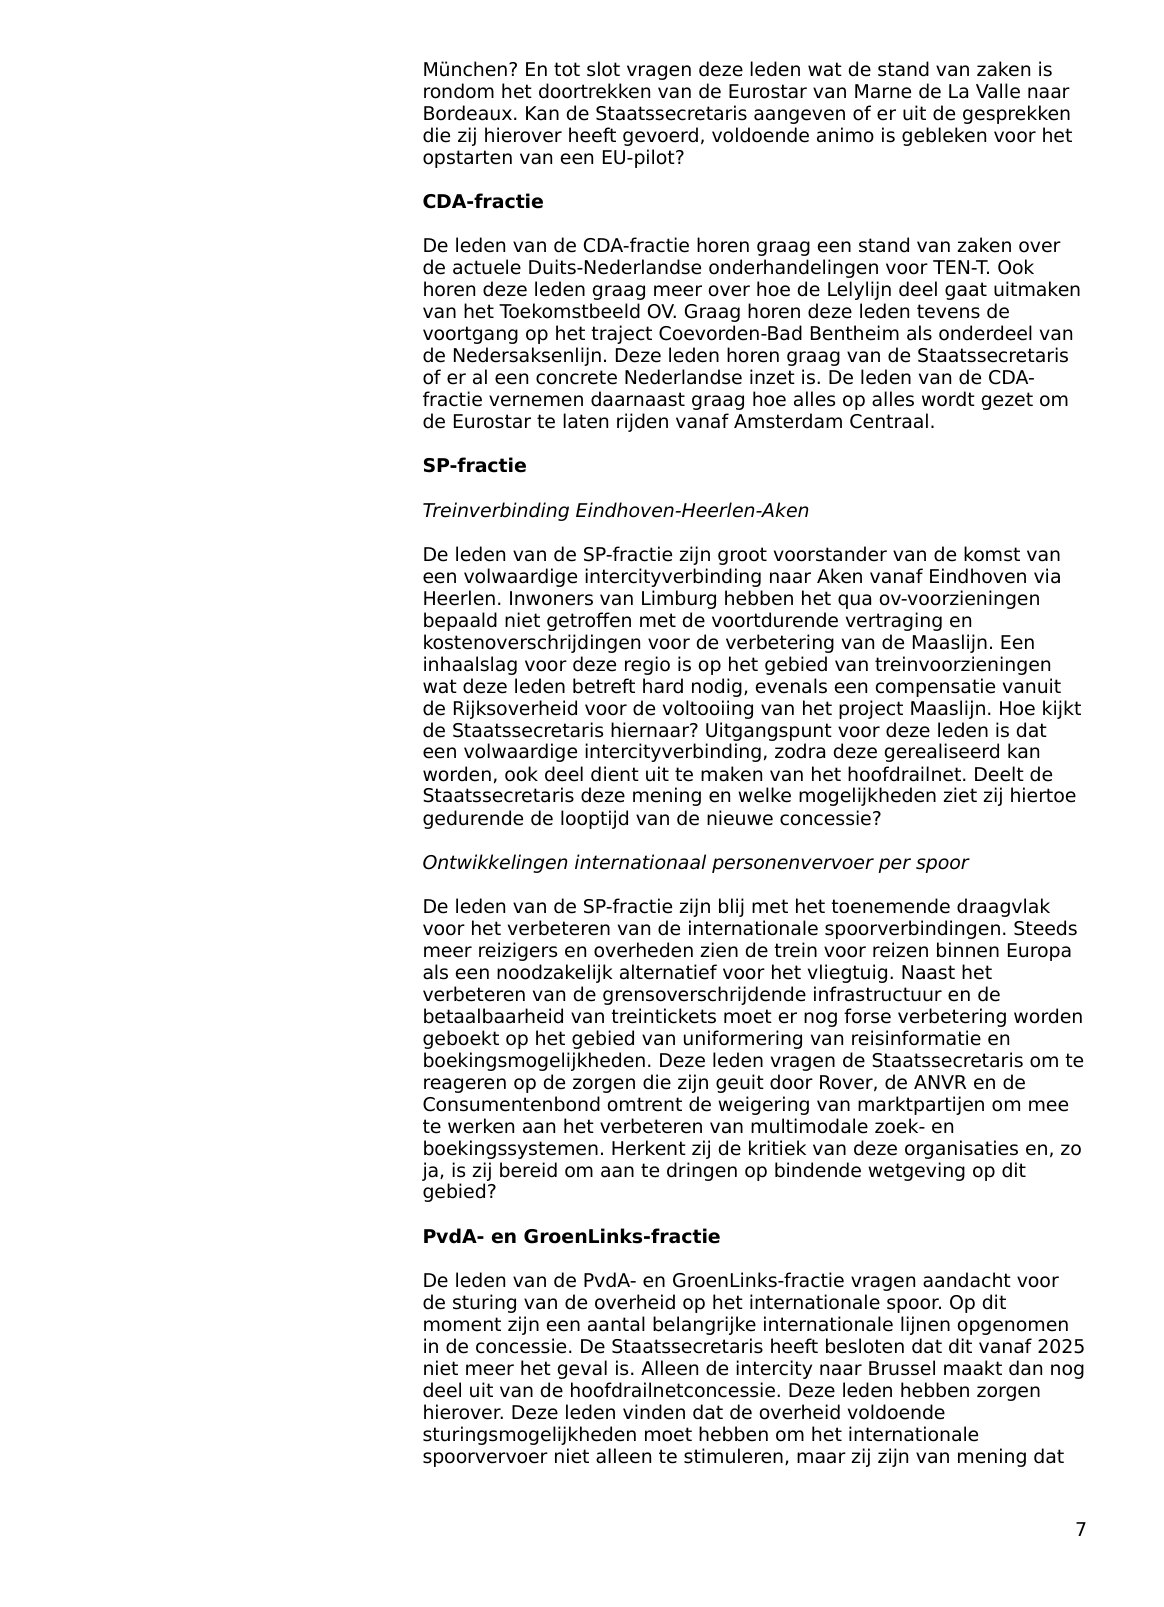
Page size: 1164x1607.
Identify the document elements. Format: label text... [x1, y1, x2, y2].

text De leden van de PvdA- en GroenLinks-fractie vragen aandacht voor de sturing van de overheid op het internationale spoor. Op dit moment zijn een aantal belangrijke internationale lijnen opgenomen in de concessie. De Staatssecretaris heeft besloten dat dit vanaf 2025 niet meer het geval is. Alleen de intercity naar Brussel maakt dan nog deel uit van de hoofdrailnetconcessie. Deze leden hebben zorgen hierover. Deze leden vinden dat de overheid voldoende sturingsmogelijkheden moet hebben om het internationale spoorvervoer niet alleen te stimuleren, maar zij zijn van mening dat [422, 1270, 1087, 1468]
text De leden van de CDA-fractie horen graag een stand van zaken over de actuele Duits-Nederlandse onderhandelingen voor TEN-T. Ook horen deze leden graag meer over hoe de Lelylijn deel gaat uitmaken van het Toekomstbeeld OV. Graag horen deze leden tevens de voortgang op het traject Coevorden-Bad Bentheim als onderdeel van de Nedersaksenlijn. Deze leden horen graag van de Staatssecretaris of er al een concrete Nederlandse inzet is. De leden van de CDA-fractie vernemen daarnaast graag hoe alles op alles wordt gezet om de Eurostar te laten rijden vanaf Amsterdam Centraal. [422, 235, 1087, 433]
subtitle CDA-fractie [422, 191, 1087, 213]
subtitle Ontwikkelingen internationaal personenvervoer per spoor [422, 852, 1087, 873]
text München? En tot slot vragen deze leden wat de stand van zaken is rondom het doortrekken van de Eurostar van Marne de La Valle naar Bordeaux. Kan de Staatssecretaris aangeven of er uit de gesprekken die zij hierover heeft gevoerd, voldoende animo is gebleken voor het opstarten van een EU-pilot? [422, 59, 1087, 169]
text De leden van de SP-fractie zijn blij met het toenemende draagvlak voor het verbeteren van de internationale spoorverbindingen. Steeds meer reizigers en overheden zien de trein voor reizen binnen Europa als een noodzakelijk alternatief voor het vliegtuig. Naast het verbeteren van de grensoverschrijdende infrastructuur en de betaalbaarheid van treintickets moet er nog forse verbetering worden geboekt op het gebied van uniformering van reisinformatie en boekingsmogelijkheden. Deze leden vragen de Staatssecretaris om te reageren op de zorgen die zijn geuit door Rover, de ANVR en de Consumentenbond omtrent de weigering van marktpartijen om mee te werken aan het verbeteren van multimodale zoek- en boekingssystemen. Herkent zij de kritiek van deze organisaties en, zo ja, is zij bereid om aan te dringen op bindende wetgeving op dit gebied? [422, 896, 1087, 1203]
subtitle SP-fractie [422, 455, 1087, 477]
text De leden van de SP-fractie zijn groot voorstander van de komst van een volwaardige intercityverbinding naar Aken vanaf Eindhoven via Heerlen. Inwoners van Limburg hebben het qua ov-voorzieningen bepaald niet getroffen met de voortdurende vertraging en kostenoverschrijdingen voor de verbetering van de Maaslijn. Een inhaalslag voor deze regio is op het gebied van treinvoorzieningen wat deze leden betreft hard nodig, evenals een compensatie vanuit de Rijksoverheid voor de voltooiing van het project Maaslijn. Hoe kijkt de Staatssecretaris hiernaar? Uitgangspunt voor deze leden is dat een volwaardige intercityverbinding, zodra deze gerealiseerd kan worden, ook deel dient uit te maken van het hoofdrailnet. Deelt de Staatssecretaris deze mening en welke mogelijkheden ziet zij hiertoe gedurende de looptijd van de nieuwe concessie? [422, 544, 1087, 829]
subtitle Treinverbinding Eindhoven-Heerlen-Aken [422, 499, 1087, 521]
subtitle PvdA- en GroenLinks-fractie [422, 1226, 1087, 1248]
